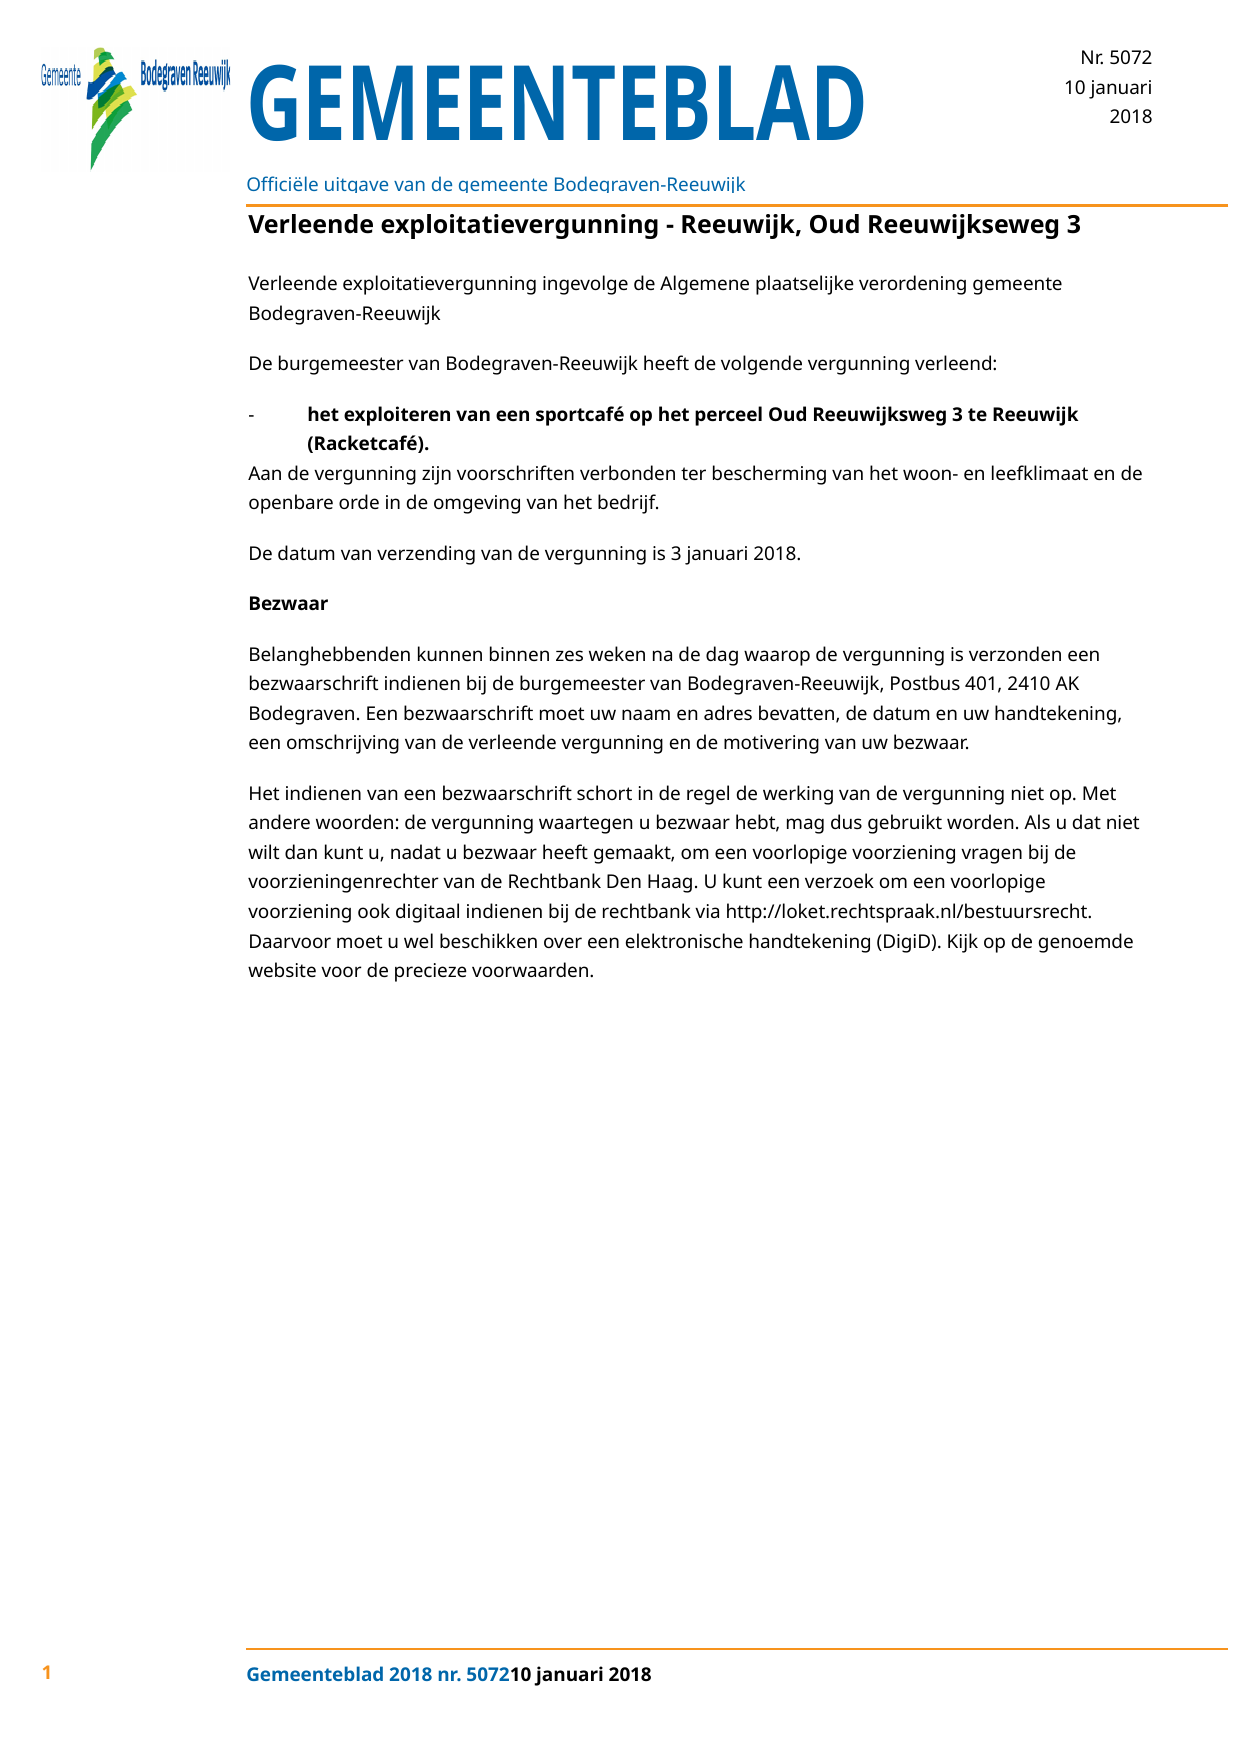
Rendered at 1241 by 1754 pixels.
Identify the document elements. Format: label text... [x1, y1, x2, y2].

text Verleende exploitatievergunning - Reeuwijk, Oud Reeuwijkseweg 3 [248, 207, 1152, 241]
text Het indienen van een bezwaarschrift schort in de regel de werking van de vergunning niet op. Met andere woorden: de vergunning waartegen u bezwaar hebt, mag dus gebruikt worden. Als u dat niet wilt dan kunt u, nadat u bezwaar heeft gemaakt, om een voorlopige voorziening vragen bij de voorzieningenrechter van de Rechtbank Den Haag. U kunt een verzoek om een voorlopige voorziening ook digitaal indienen bij de rechtbank via http://loket.rechtspraak.nl/bestuursrecht. Daarvoor moet u wel beschikken over een elektronische handtekening (DigiD). Kijk op de genoemde website voor de precieze voorwaarden. [248, 780, 1152, 983]
text De datum van verzending van de vergunning is 3 januari 2018. [248, 540, 1152, 566]
text De burgemeester van Bodegraven-Reeuwijk heeft de volgende vergunning verleend: [248, 350, 1152, 376]
text Bezwaar [248, 590, 1152, 616]
text Verleende exploitatievergunning ingevolge de Algemene plaatselijke verordening gemeente Bodegraven-Reeuwijk [248, 270, 1152, 326]
picture [41, 47, 231, 172]
text Belanghebbenden kunnen binnen zes weken na de dag waarop de vergunning is verzonden een bezwaarschrift indienen bij de burgemeester van Bodegraven-Reeuwijk, Postbus 401, 2410 AK Bodegraven. Een bezwaarschrift moet uw naam en adres bevatten, de datum en uw handtekening, een omschrijving van de verleende vergunning en de motivering van uw bezwaar. [248, 641, 1152, 755]
list het exploiteren van een sportcafé op het perceel Oud Reeuwijksweg 3 te Reeuwijk (Racketcafé). [248, 401, 1152, 456]
text Aan de vergunning zijn voorschriften verbonden ter bescherming van het woon- en leefklimaat en de openbare orde in de omgeving van het bedrijf. [248, 460, 1152, 515]
